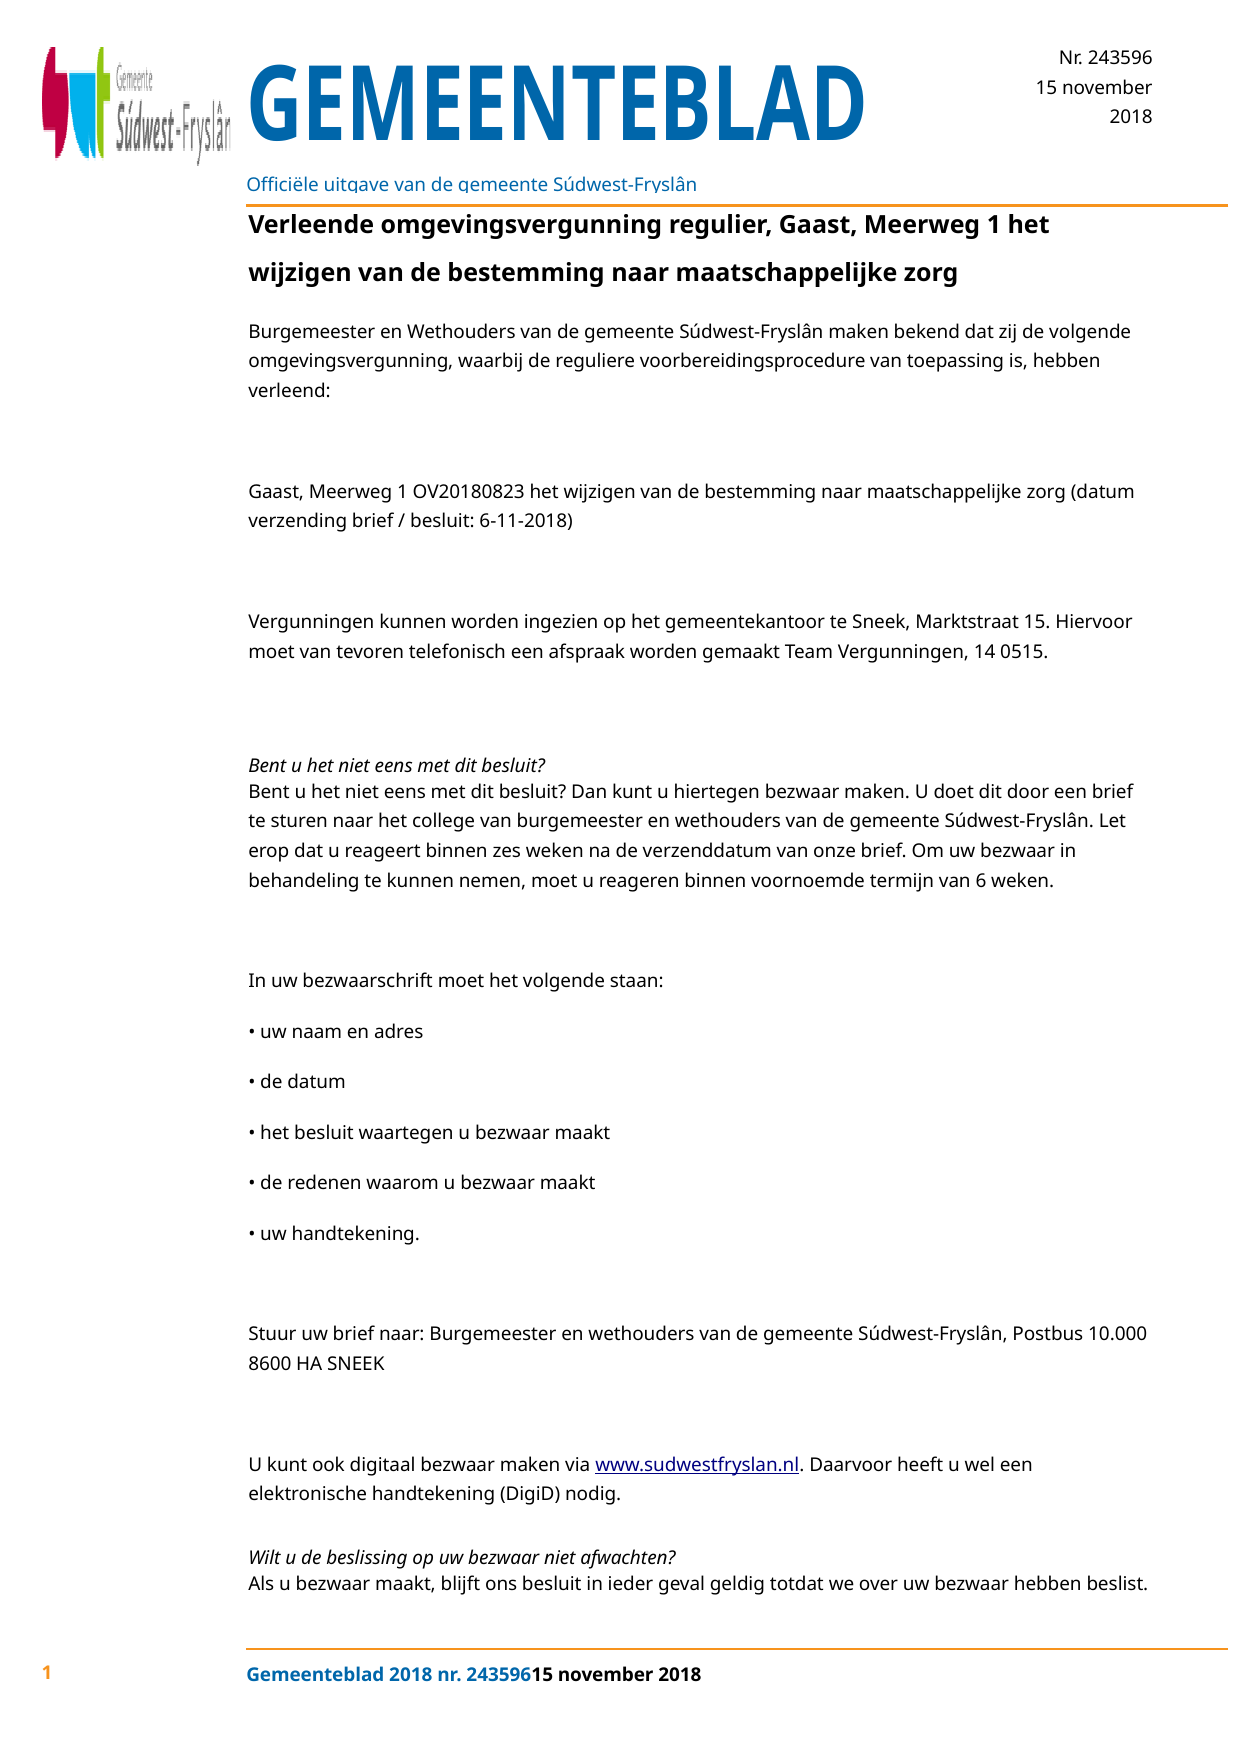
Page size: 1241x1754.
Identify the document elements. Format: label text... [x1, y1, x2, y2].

text Bent u het niet eens met dit besluit? [248, 752, 1152, 778]
text • de redenen waarom u bezwaar maakt [248, 1169, 1152, 1195]
text U kunt ook digitaal bezwaar maken via www.sudwestfryslan.nl. Daarvoor heeft u wel een elektronische handtekening (DigiD) nodig. [248, 1451, 1152, 1506]
text Stuur uw brief naar: Burgemeester en wethouders van de gemeente Súdwest-Fryslân, Postbus 10.000 8600 HA SNEEK [248, 1321, 1152, 1376]
text • uw naam en adres [248, 1018, 1152, 1044]
text Gaast, Meerweg 1 OV20180823 het wijzigen van de bestemming naar maatschappelijke zorg (datum verzending brief / besluit: 6-11-2018) [248, 478, 1152, 533]
text Wilt u de beslissing op uw bezwaar niet afwachten? [248, 1544, 1152, 1570]
picture [41, 47, 231, 172]
text Burgemeester en Wethouders van de gemeente Súdwest-Fryslân maken bekend dat zij de volgende omgevingsvergunning, waarbij de reguliere voorbereidingsprocedure van toepassing is, hebben verleend: [248, 318, 1152, 403]
text Vergunningen kunnen worden ingezien op het gemeentekantoor te Sneek, Marktstraat 15. Hiervoor moet van tevoren telefonisch een afspraak worden gemaakt Team Vergunningen, 14 0515. [248, 608, 1152, 664]
text • het besluit waartegen u bezwaar maakt [248, 1119, 1152, 1144]
text Als u bezwaar maakt, blijft ons besluit in ieder geval geldig totdat we over uw bezwaar hebben beslist. [248, 1570, 1152, 1596]
text Bent u het niet eens met dit besluit? Dan kunt u hiertegen bezwaar maken. U doet dit door een brief te sturen naar het college van burgemeester en wethouders van de gemeente Súdwest-Fryslân. Let erop dat u reageert binnen zes weken na de verzenddatum van onze brief. Om uw bezwaar in behandeling te kunnen nemen, moet u reageren binnen voornoemde termijn van 6 weken. [248, 778, 1152, 892]
text In uw bezwaarschrift moet het volgende staan: [248, 968, 1152, 993]
text • uw handtekening. [248, 1220, 1152, 1245]
text Verleende omgevingsvergunning regulier, Gaast, Meerweg 1 het wijzigen van de bestemming naar maatschappelijke zorg [248, 207, 1152, 288]
text • de datum [248, 1068, 1152, 1094]
